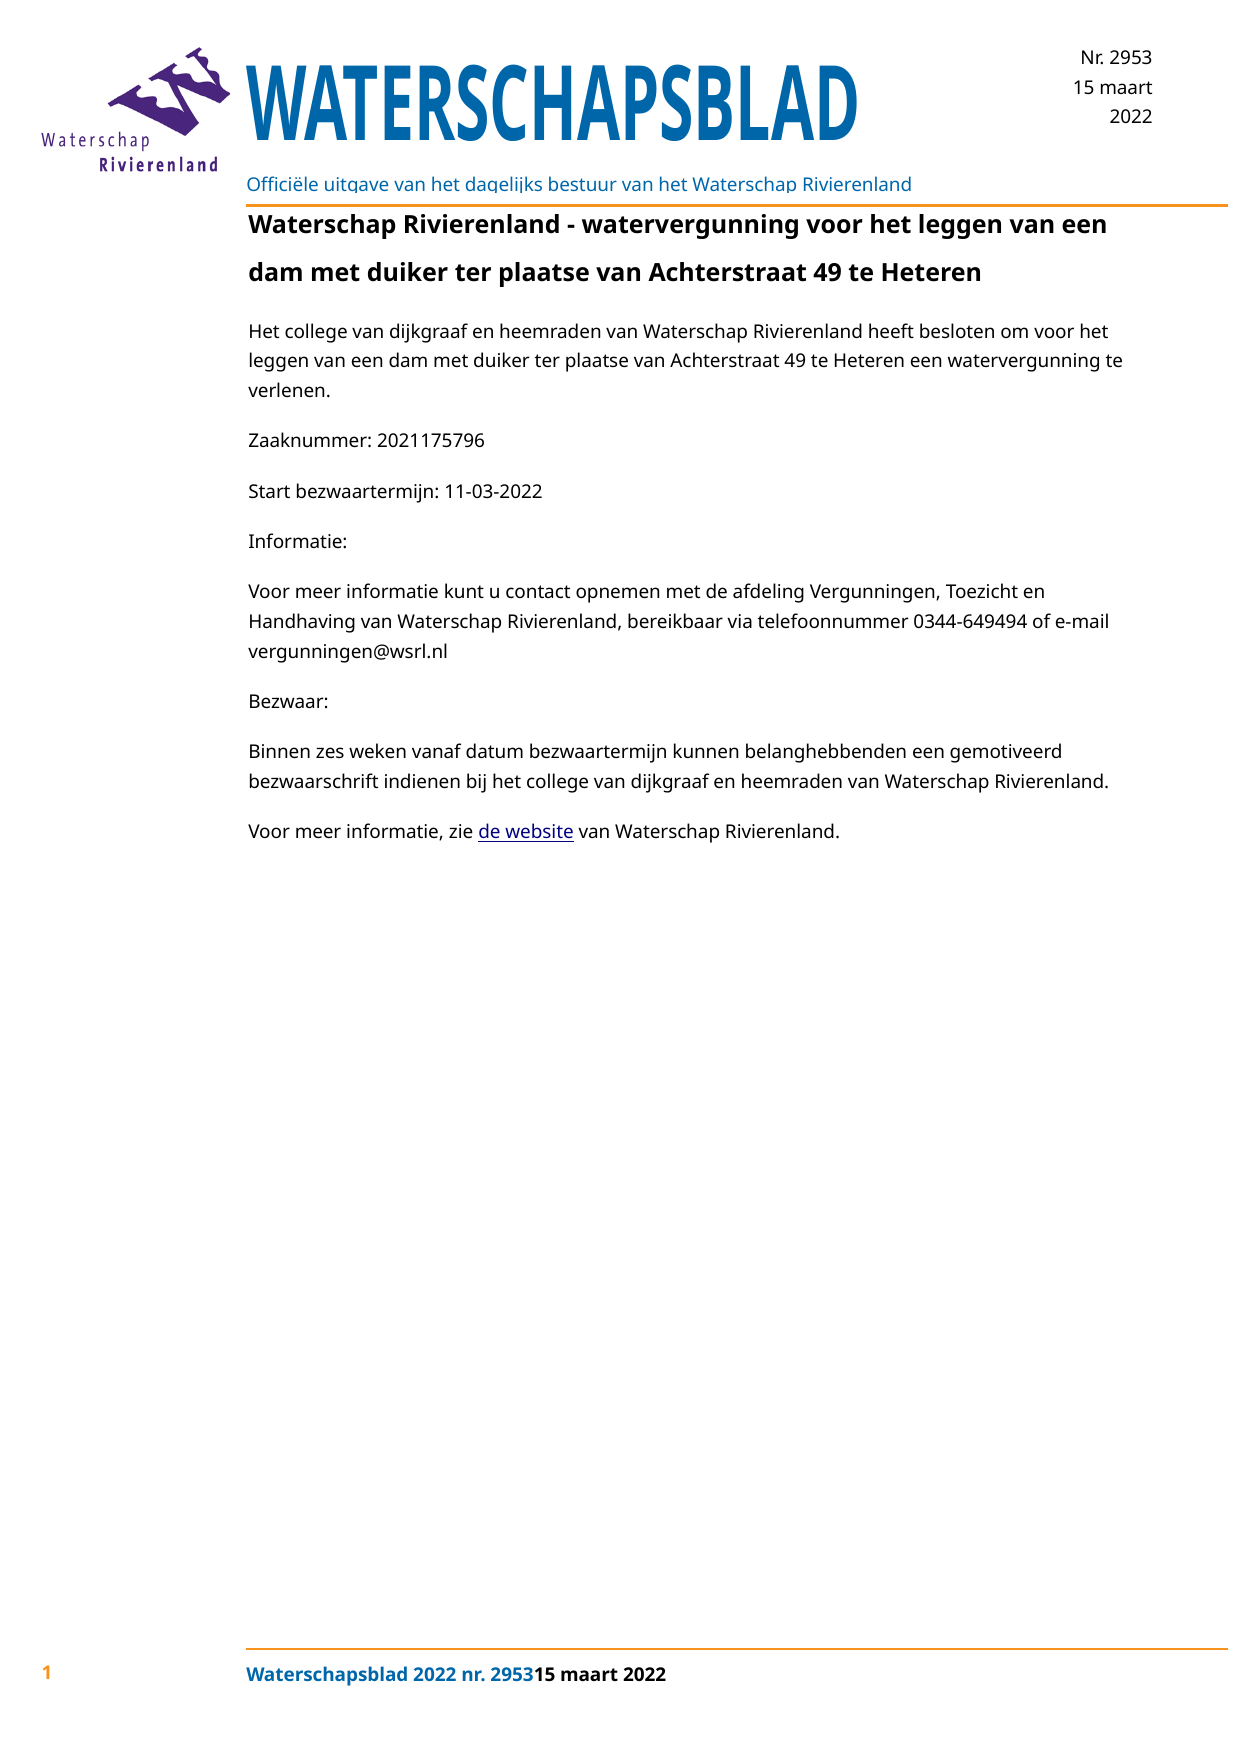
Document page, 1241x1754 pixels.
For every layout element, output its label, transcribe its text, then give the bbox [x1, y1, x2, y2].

text Voor meer informatie, zie de website van Waterschap Rivierenland. [248, 819, 1152, 844]
text Informatie: [248, 528, 1152, 554]
text Het college van dijkgraaf en heemraden van Waterschap Rivierenland heeft besloten om voor het leggen van een dam met duiker ter plaatse van Achterstraat 49 te Heteren een watervergunning te verlenen. [248, 318, 1152, 403]
text Bezwaar: [248, 688, 1152, 714]
picture [41, 47, 231, 172]
text Waterschap Rivierenland - watervergunning voor het leggen van een dam met duiker ter plaatse van Achterstraat 49 te Heteren [248, 207, 1152, 288]
text Start bezwaartermijn: 11-03-2022 [248, 478, 1152, 504]
text Zaaknummer: 2021175796 [248, 427, 1152, 453]
text Voor meer informatie kunt u contact opnemen met de afdeling Vergunningen, Toezicht en Handhaving van Waterschap Rivierenland, bereikbaar via telefoonnummer 0344-649494 of e-mail vergunningen@wsrl.nl [248, 579, 1152, 664]
text Binnen zes weken vanaf datum bezwaartermijn kunnen belanghebbenden een gemotiveerd bezwaarschrift indienen bij het college van dijkgraaf en heemraden van Waterschap Rivierenland. [248, 739, 1152, 794]
